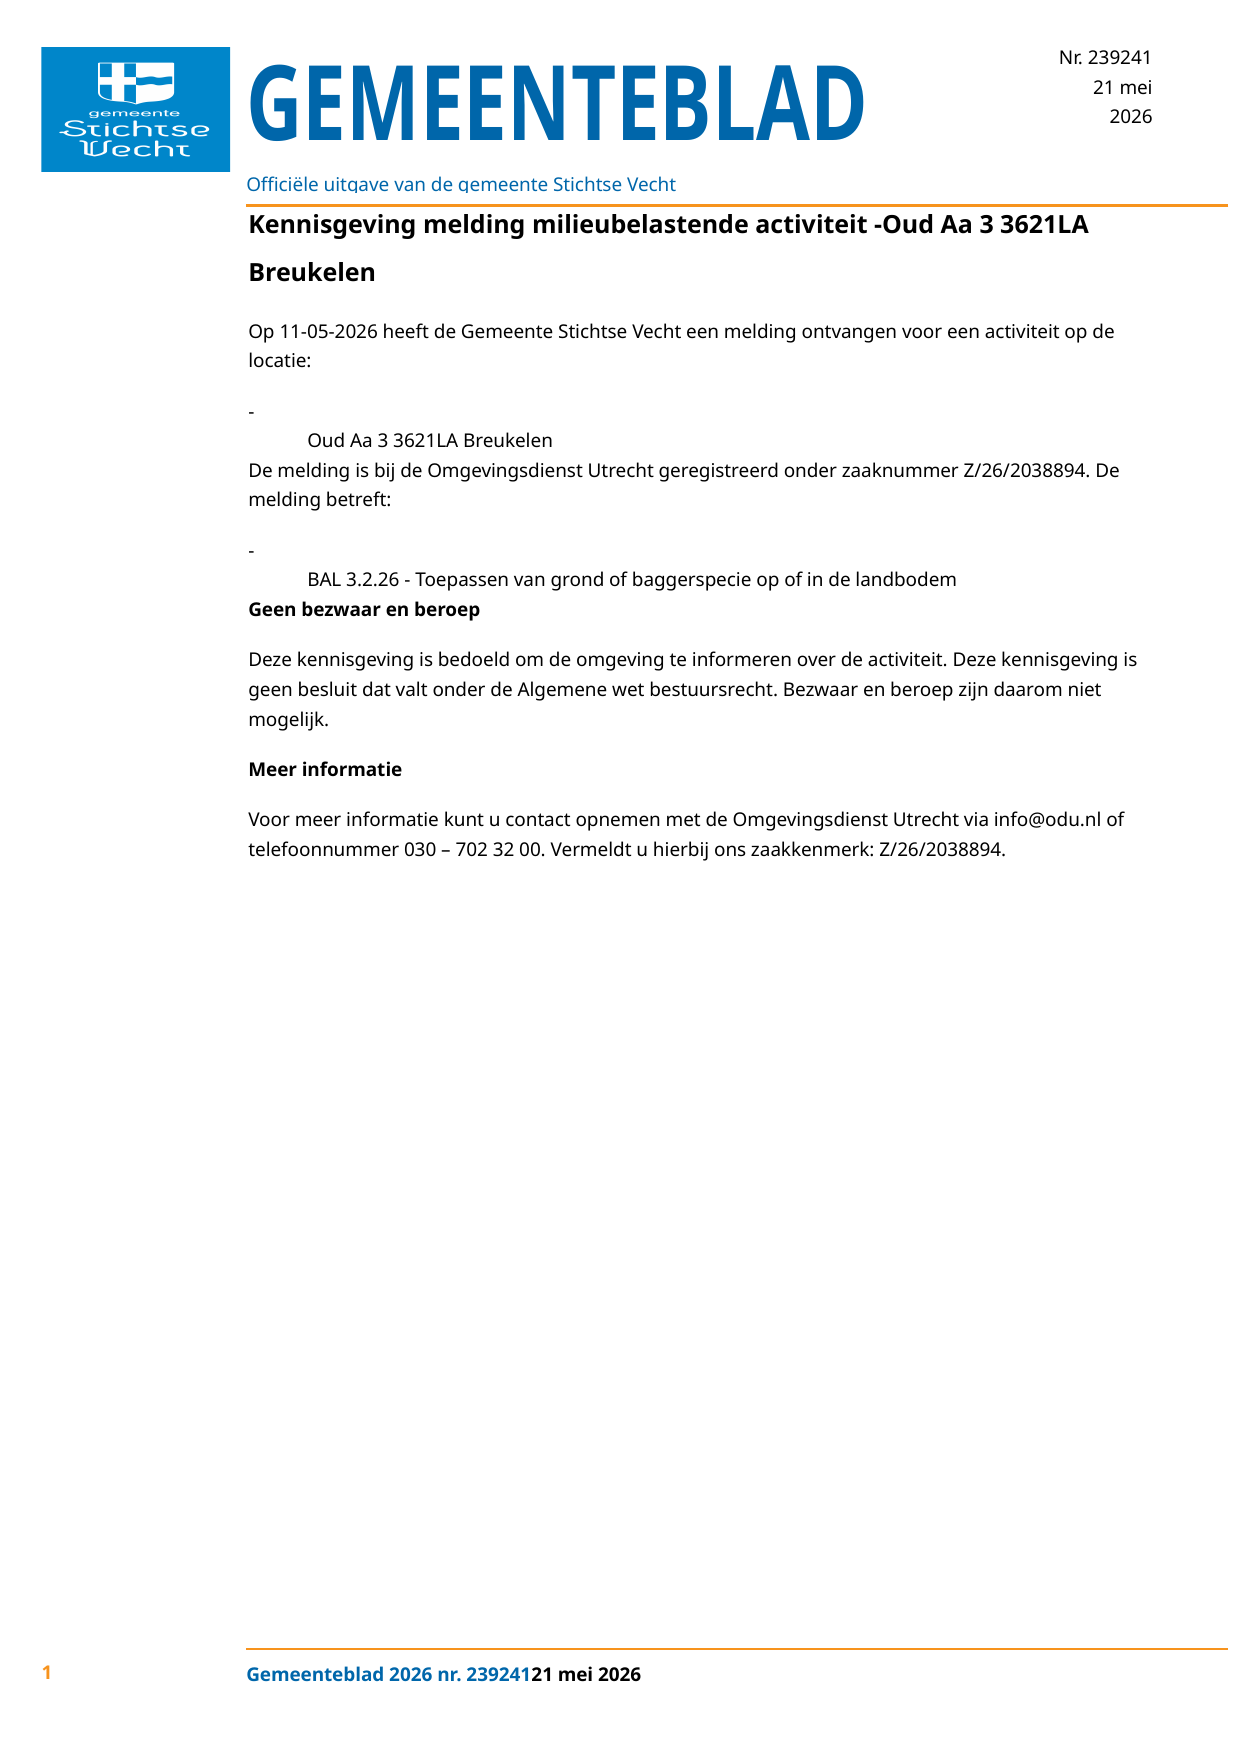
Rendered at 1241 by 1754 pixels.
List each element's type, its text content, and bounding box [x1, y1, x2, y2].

picture [99, 63, 135, 101]
text Meer informatie [248, 756, 1152, 782]
text De melding is bij de Omgevingsdienst Utrecht geregistreerd onder zaaknummer Z/26/2038894. De melding betreft: [248, 457, 1152, 512]
text Op 11-05-2026 heeft de Gemeente Stichtse Vecht een melding ontvangen voor een activiteit op de locatie: [248, 318, 1152, 373]
text Kennisgeving melding milieubelastende activiteit -Oud Aa 3 3621LA Breukelen [248, 207, 1152, 288]
text Deze kennisgeving is bedoeld om de omgeving te informeren over de activiteit. Deze kennisgeving is geen besluit dat valt onder de Algemene wet bestuursrecht. Bezwaar en beroep zijn daarom niet mogelijk. [248, 647, 1152, 732]
list Oud Aa 3 3621LA Breukelen [248, 427, 1152, 453]
text Geen bezwaar en beroep [248, 596, 1152, 622]
list BAL 3.2.26 - Toepassen van grond of baggerspecie op of in de landbodem [248, 567, 1152, 592]
text Voor meer informatie kunt u contact opnemen met de Omgevingsdienst Utrecht via info@odu.nl of telefoonnummer 030 – 702 32 00. Vermeldt u hierbij ons zaakkenmerk: Z/26/2038894. [248, 807, 1152, 862]
picture [137, 63, 174, 103]
